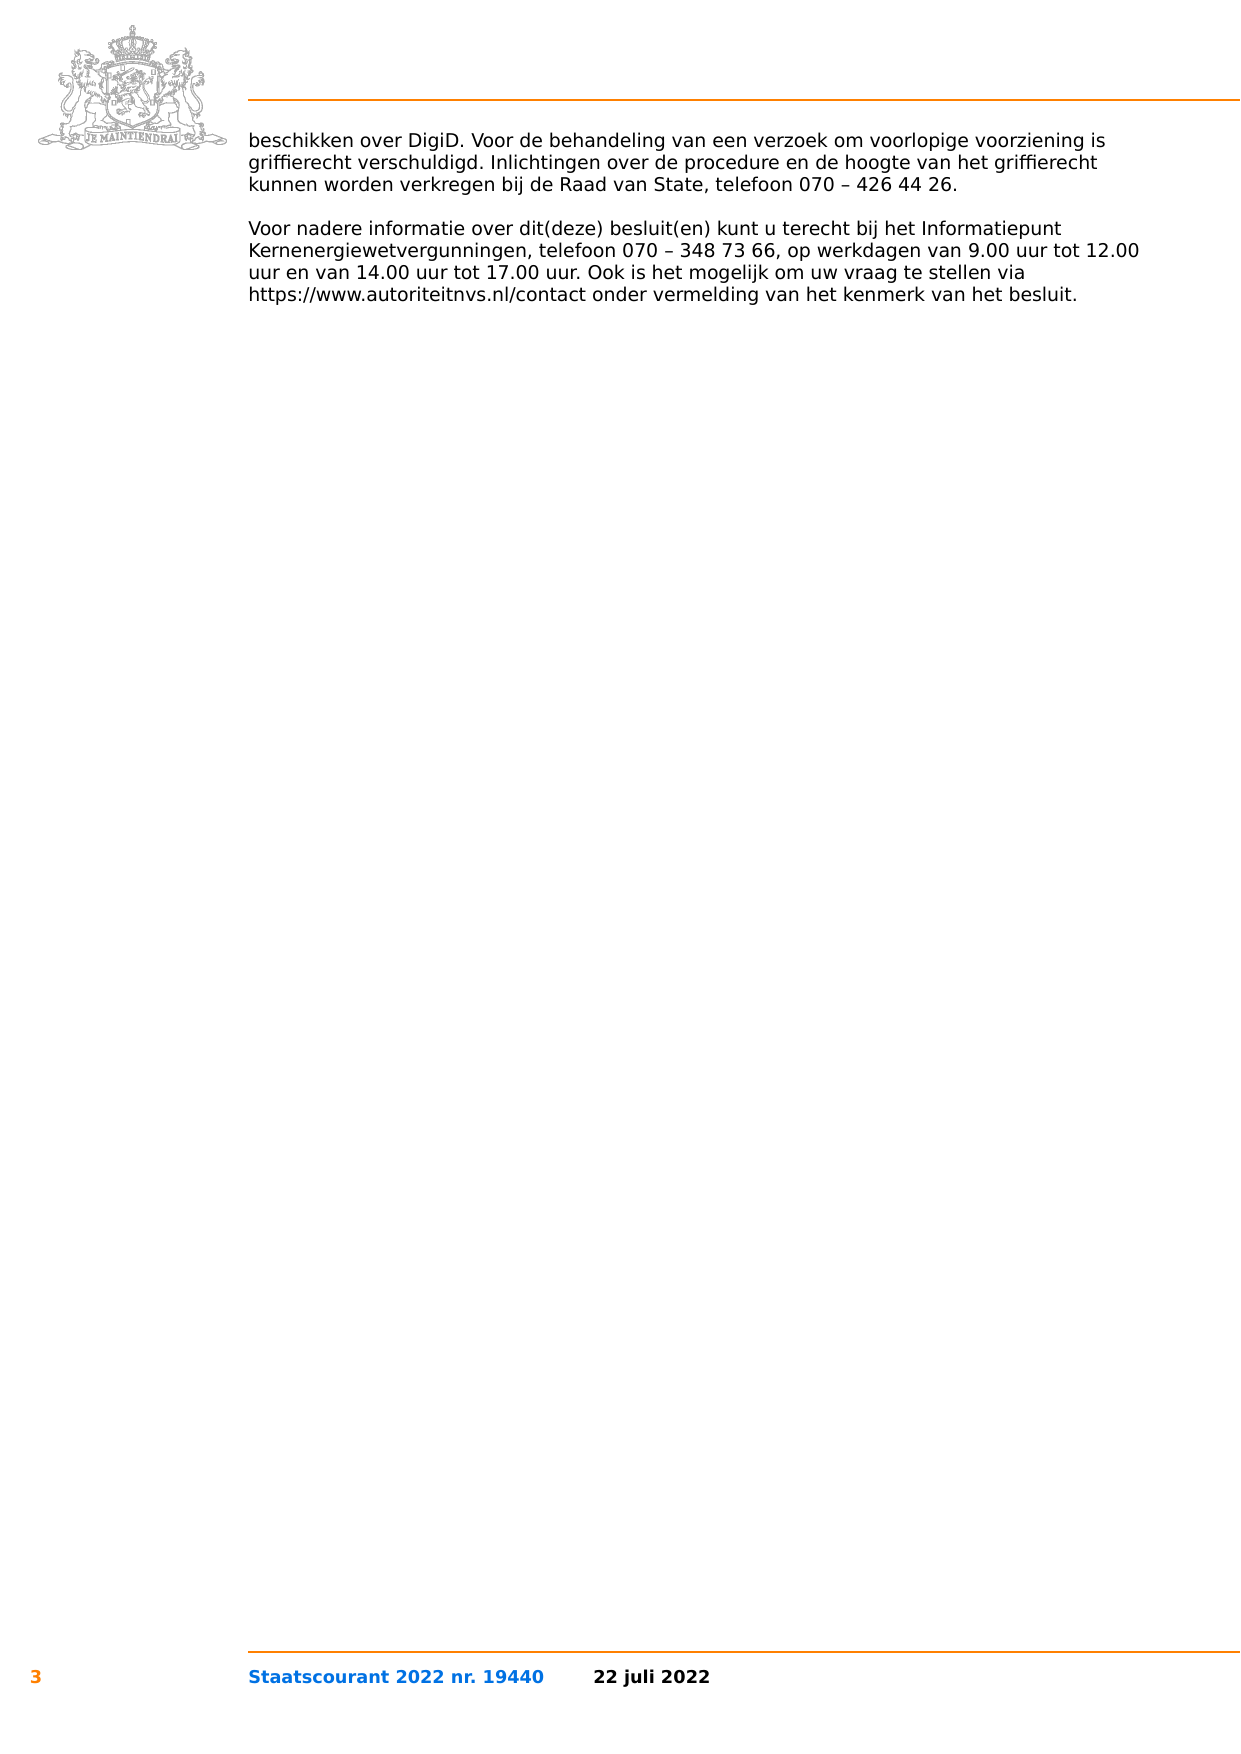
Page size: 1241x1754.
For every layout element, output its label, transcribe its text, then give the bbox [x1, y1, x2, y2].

text Voor nadere informatie over dit(deze) besluit(en) kunt u terecht bij het Informatiepunt Kernenergiewetvergunningen, telefoon 070 – 348 73 66, op werkdagen van 9.00 uur tot 12.00 uur en van 14.00 uur tot 17.00 uur. Ook is het mogelijk om uw vraag te stellen via https://www.autoriteitnvs.nl/contact onder vermelding van het kenmerk van het besluit. [248, 218, 1163, 306]
text beschikken over DigiD. Voor de behandeling van een verzoek om voorlopige voorziening is griffierecht verschuldigd. Inlichtingen over de procedure en de hoogte van het griffierecht kunnen worden verkregen bij de Raad van State, telefoon 070 – 426 44 26. [248, 130, 1163, 196]
picture [38, 25, 227, 150]
